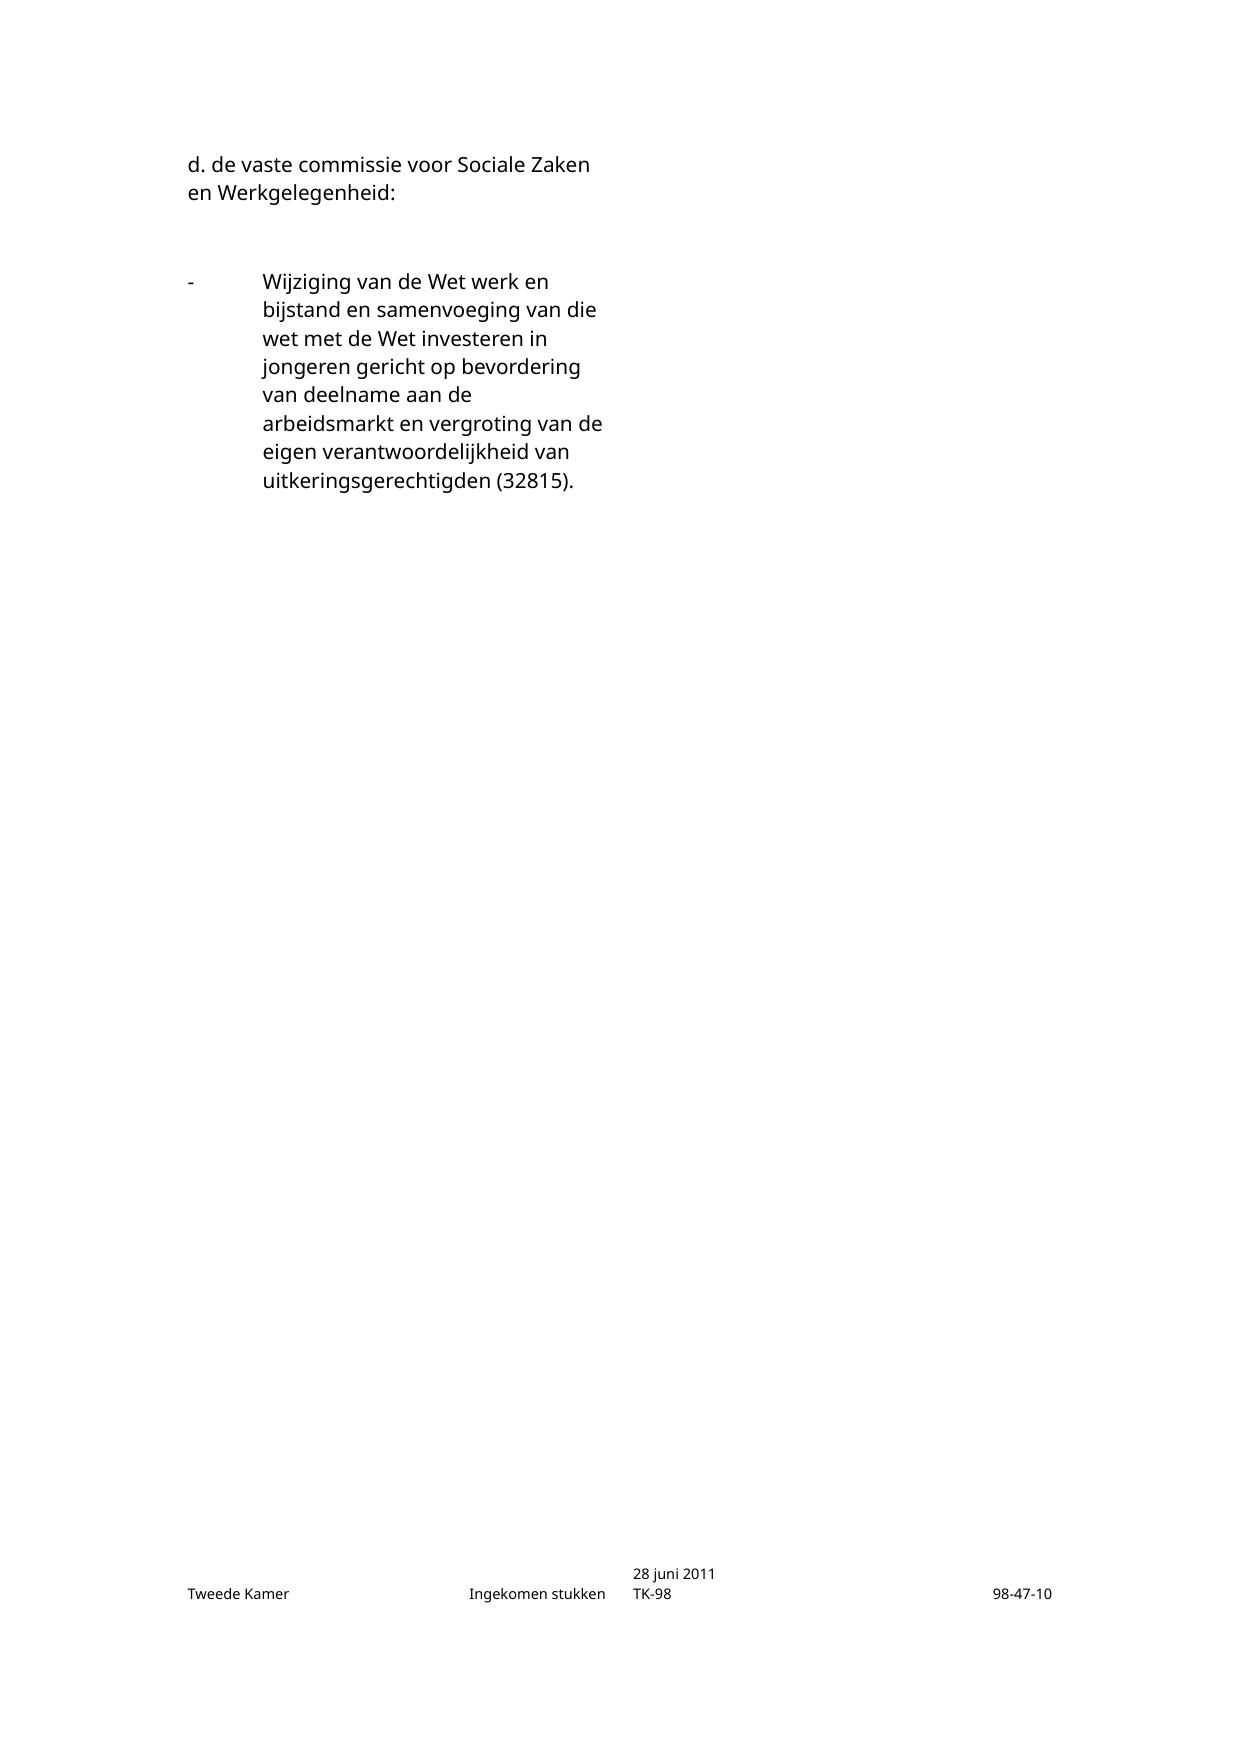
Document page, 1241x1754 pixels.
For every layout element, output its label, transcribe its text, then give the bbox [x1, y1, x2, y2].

text d. de vaste commissie voor Sociale Zaken en Werkgelegenheid: [187, 150, 605, 207]
list Wijziging van de Wet werk en bijstand en samenvoeging van die wet met de Wet investeren in jongeren gericht op bevordering van deelname aan de arbeidsmarkt en vergroting van de eigen verantwoordelijkheid van uitkeringsgerechtigden (32815). [187, 267, 605, 494]
